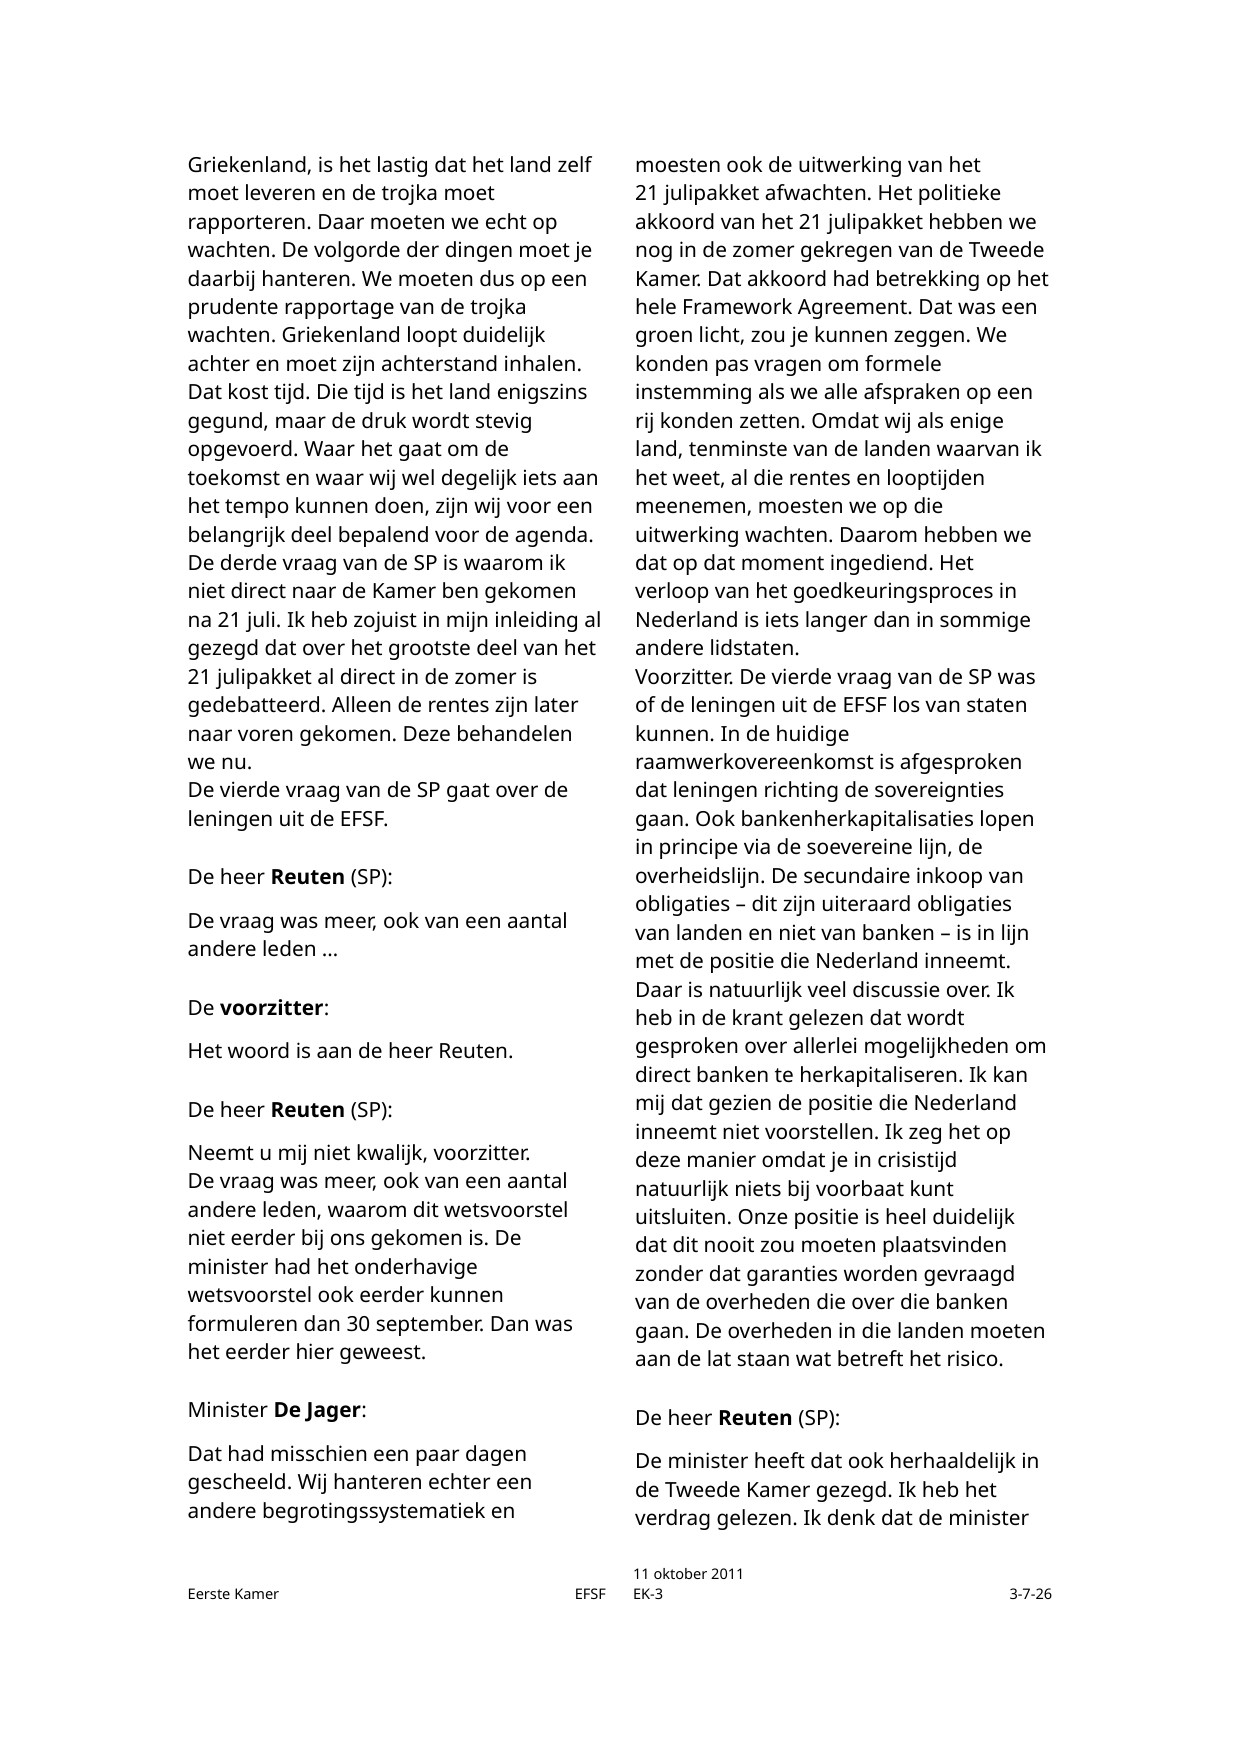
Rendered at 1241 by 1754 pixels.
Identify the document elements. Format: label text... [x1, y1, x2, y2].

text moesten ook de uitwerking van het 21 julipakket afwachten. Het politieke akkoord van het 21 julipakket hebben we nog in de zomer gekregen van de Tweede Kamer. Dat akkoord had betrekking op het hele Framework Agreement. Dat was een groen licht, zou je kunnen zeggen. We konden pas vragen om formele instemming als we alle afspraken op een rij konden zetten. Omdat wij als enige land, tenminste van de landen waarvan ik het weet, al die rentes en looptijden meenemen, moesten we op die uitwerking wachten. Daarom hebben we dat op dat moment ingediend. Het verloop van het goedkeuringsproces in Nederland is iets langer dan in sommige andere lidstaten. [635, 150, 1053, 662]
text De voorzitter: [187, 993, 605, 1021]
text Voorzitter. De vierde vraag van de SP was of de leningen uit de EFSF los van staten kunnen. In de huidige raamwerkovereenkomst is afgesproken dat leningen richting de sovereignties gaan. Ook bankenherkapitalisaties lopen in principe via de soevereine lijn, de overheidslijn. De secundaire inkoop van obligaties – dit zijn uiteraard obligaties van landen en niet van banken – is in lijn met de positie die Nederland inneemt. Daar is natuurlijk veel discussie over. Ik heb in de krant gelezen dat wordt gesproken over allerlei mogelijkheden om direct banken te herkapitaliseren. Ik kan mij dat gezien de positie die Nederland inneemt niet voorstellen. Ik zeg het op deze manier omdat je in crisistijd natuurlijk niets bij voorbaat kunt uitsluiten. Onze positie is heel duidelijk dat dit nooit zou moeten plaatsvinden zonder dat garanties worden gevraagd van de overheden die over die banken gaan. De overheden in die landen moeten aan de lat staan wat betreft het risico. [635, 662, 1053, 1373]
text Neemt u mij niet kwalijk, voorzitter. [187, 1138, 605, 1167]
text De vierde vraag van de SP gaat over de leningen uit de EFSF. [187, 776, 605, 832]
text De heer Reuten (SP): [187, 862, 605, 891]
text De vraag was meer, ook van een aantal andere leden, waarom dit wetsvoorstel niet eerder bij ons gekomen is. De minister had het onderhavige wetsvoorstel ook eerder kunnen formuleren dan 30 september. Dan was het eerder hier geweest. [187, 1167, 605, 1366]
text De derde vraag van de SP is waarom ik niet direct naar de Kamer ben gekomen na 21 juli. Ik heb zojuist in mijn inleiding al gezegd dat over het grootste deel van het 21 julipakket al direct in de zomer is gedebatteerd. Alleen de rentes zijn later naar voren gekomen. Deze behandelen we nu. [187, 548, 605, 776]
text Minister De Jager: [187, 1396, 605, 1424]
text Dat had misschien een paar dagen gescheeld. Wij hanteren echter een andere begrotingssystematiek en [187, 1439, 605, 1524]
text De vraag was meer, ook van een aantal andere leden … [187, 906, 605, 963]
text Het woord is aan de heer Reuten. [187, 1036, 605, 1065]
text De heer Reuten (SP): [635, 1403, 1053, 1431]
text De minister heeft dat ook herhaaldelijk in de Tweede Kamer gezegd. Ik heb het verdrag gelezen. Ik denk dat de minister [635, 1446, 1053, 1532]
text De heer Reuten (SP): [187, 1095, 605, 1123]
text Griekenland, is het lastig dat het land zelf moet leveren en de trojka moet rapporteren. Daar moeten we echt op wachten. De volgorde der dingen moet je daarbij hanteren. We moeten dus op een prudente rapportage van de trojka wachten. Griekenland loopt duidelijk achter en moet zijn achterstand inhalen. Dat kost tijd. Die tijd is het land enigszins gegund, maar de druk wordt stevig opgevoerd. Waar het gaat om de toekomst en waar wij wel degelijk iets aan het tempo kunnen doen, zijn wij voor een belangrijk deel bepalend voor de agenda. [187, 150, 605, 548]
